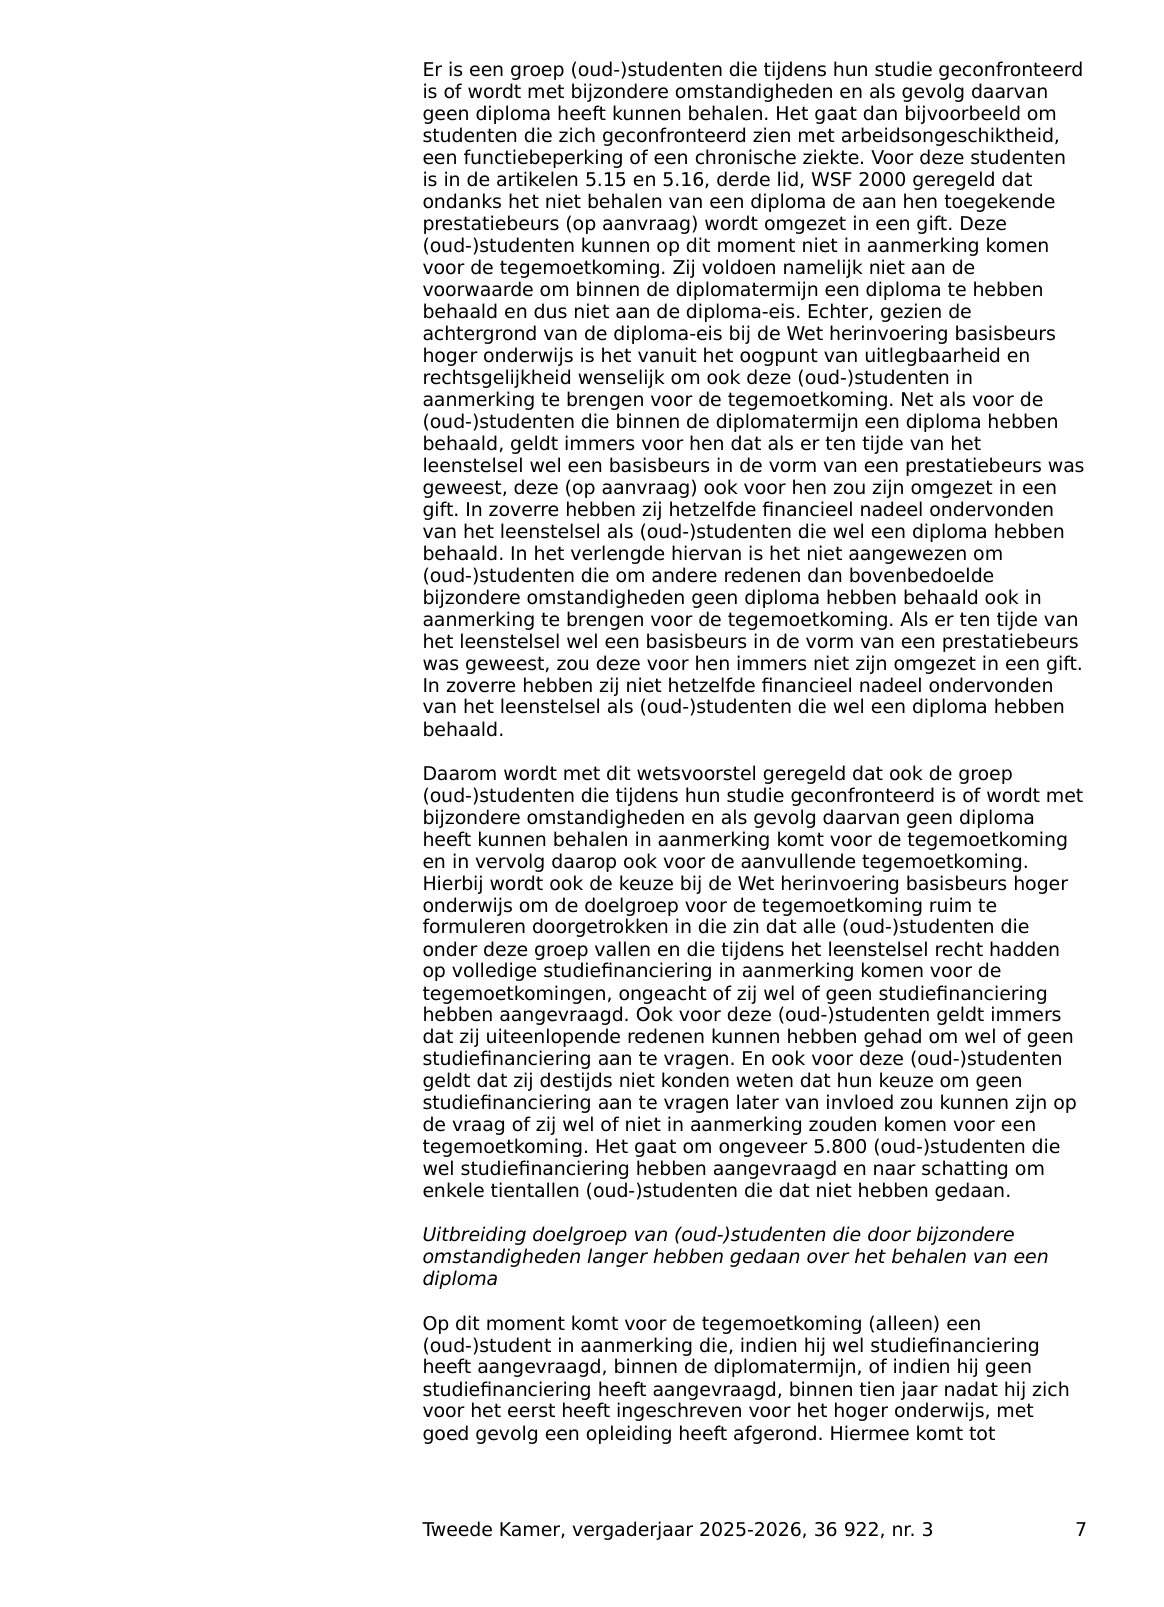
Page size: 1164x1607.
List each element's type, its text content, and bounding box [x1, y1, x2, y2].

text Daarom wordt met dit wetsvoorstel geregeld dat ook de groep (oud-)studenten die tijdens hun studie geconfronteerd is of wordt met bijzondere omstandigheden en als gevolg daarvan geen diploma heeft kunnen behalen in aanmerking komt voor de tegemoetkoming en in vervolg daarop ook voor de aanvullende tegemoetkoming. Hierbij wordt ook de keuze bij de Wet herinvoering basisbeurs hoger onderwijs om de doelgroep voor de tegemoetkoming ruim te formuleren doorgetrokken in die zin dat alle (oud-)studenten die onder deze groep vallen en die tijdens het leenstelsel recht hadden op volledige studiefinanciering in aanmerking komen voor de tegemoetkomingen, ongeacht of zij wel of geen studiefinanciering hebben aangevraagd. Ook voor deze (oud-)studenten geldt immers dat zij uiteenlopende redenen kunnen hebben gehad om wel of geen studiefinanciering aan te vragen. En ook voor deze (oud-)studenten geldt dat zij destijds niet konden weten dat hun keuze om geen studiefinanciering aan te vragen later van invloed zou kunnen zijn op de vraag of zij wel of niet in aanmerking zouden komen voor een tegemoetkoming. Het gaat om ongeveer 5.800 (oud-)studenten die wel studiefinanciering hebben aangevraagd en naar schatting om enkele tientallen (oud-)studenten die dat niet hebben gedaan. [422, 763, 1087, 1202]
text Er is een groep (oud-)studenten die tijdens hun studie geconfronteerd is of wordt met bijzondere omstandigheden en als gevolg daarvan geen diploma heeft kunnen behalen. Het gaat dan bijvoorbeeld om studenten die zich geconfronteerd zien met arbeidsongeschiktheid, een functiebeperking of een chronische ziekte. Voor deze studenten is in de artikelen 5.15 en 5.16, derde lid, WSF 2000 geregeld dat ondanks het niet behalen van een diploma de aan hen toegekende prestatiebeurs (op aanvraag) wordt omgezet in een gift. Deze (oud-)studenten kunnen op dit moment niet in aanmerking komen voor de tegemoetkoming. Zij voldoen namelijk niet aan de voorwaarde om binnen de diplomatermijn een diploma te hebben behaald en dus niet aan de diploma-eis. Echter, gezien de achtergrond van de diploma-eis bij de Wet herinvoering basisbeurs hoger onderwijs is het vanuit het oogpunt van uitlegbaarheid en rechtsgelijkheid wenselijk om ook deze (oud-)studenten in aanmerking te brengen voor de tegemoetkoming. Net als voor de (oud-)studenten die binnen de diplomatermijn een diploma hebben behaald, geldt immers voor hen dat als er ten tijde van het leenstelsel wel een basisbeurs in de vorm van een prestatiebeurs was geweest, deze (op aanvraag) ook voor hen zou zijn omgezet in een gift. In zoverre hebben zij hetzelfde financieel nadeel ondervonden van het leenstelsel als (oud-)studenten die wel een diploma hebben behaald. In het verlengde hiervan is het niet aangewezen om (oud-)studenten die om andere redenen dan bovenbedoelde bijzondere omstandigheden geen diploma hebben behaald ook in aanmerking te brengen voor de tegemoetkoming. Als er ten tijde van het leenstelsel wel een basisbeurs in de vorm van een prestatiebeurs was geweest, zou deze voor hen immers niet zijn omgezet in een gift. In zoverre hebben zij niet hetzelfde financieel nadeel ondervonden van het leenstelsel als (oud-)studenten die wel een diploma hebben behaald. [422, 59, 1087, 740]
subtitle Uitbreiding doelgroep van (oud-)studenten die door bijzondere omstandigheden langer hebben gedaan over het behalen van een diploma [422, 1224, 1087, 1290]
text Op dit moment komt voor de tegemoetkoming (alleen) een (oud-)student in aanmerking die, indien hij wel studiefinanciering heeft aangevraagd, binnen de diplomatermijn, of indien hij geen studiefinanciering heeft aangevraagd, binnen tien jaar nadat hij zich voor het eerst heeft ingeschreven voor het hoger onderwijs, met goed gevolg een opleiding heeft afgerond. Hiermee komt tot [422, 1312, 1087, 1444]
